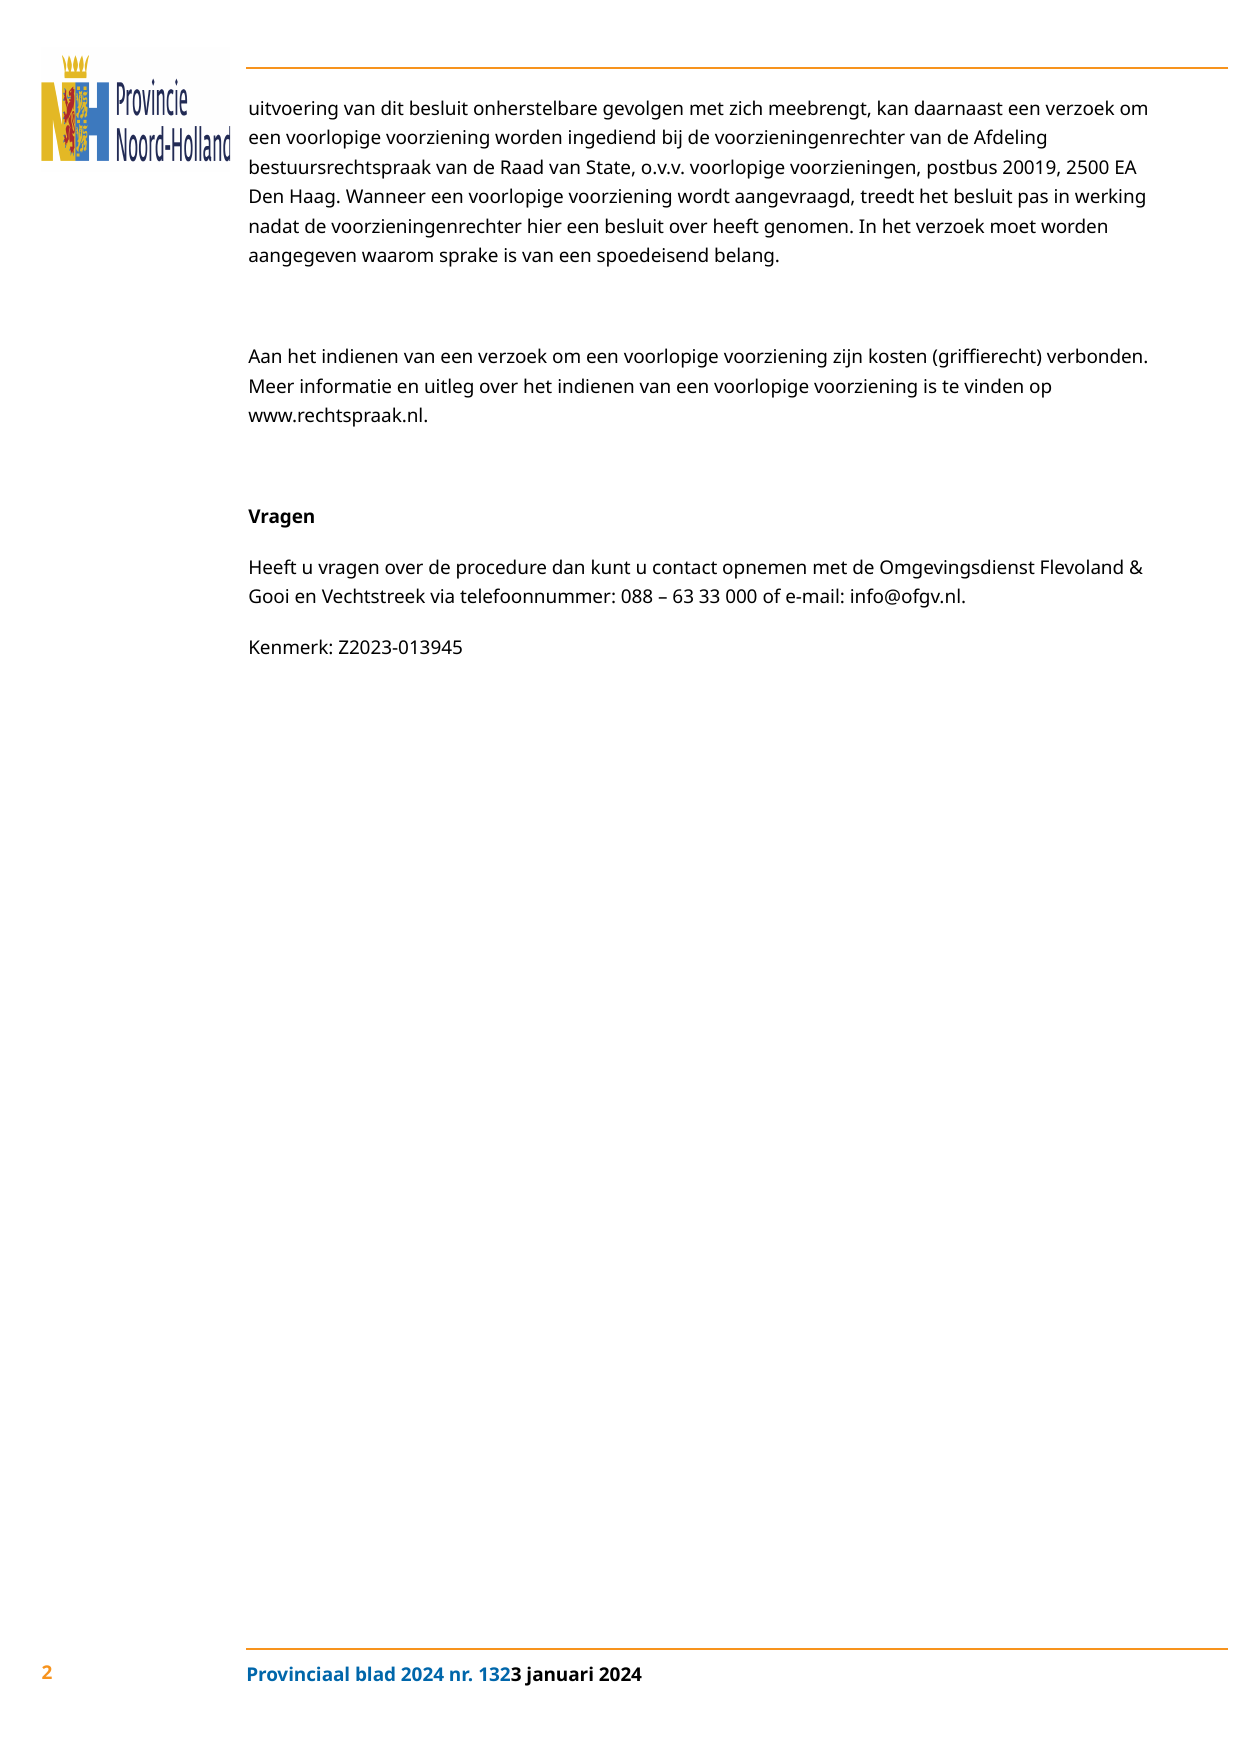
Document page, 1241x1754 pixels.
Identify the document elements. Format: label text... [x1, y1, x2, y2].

text Heeft u vragen over de procedure dan kunt u contact opnemen met de Omgevingsdienst Flevoland & Gooi en Vechtstreek via telefoonnummer: 088 – 63 33 000 of e-mail: info@ofgv.nl. [248, 554, 1152, 609]
text uitvoering van dit besluit onherstelbare gevolgen met zich meebrengt, kan daarnaast een verzoek om een voorlopige voorziening worden ingediend bij de voorzieningenrechter van de Afdeling bestuursrechtspraak van de Raad van State, o.v.v. voorlopige voorzieningen, postbus 20019, 2500 EA Den Haag. Wanneer een voorlopige voorziening wordt aangevraagd, treedt het besluit pas in werking nadat de voorzieningenrechter hier een besluit over heeft genomen. In het verzoek moet worden aangegeven waarom sprake is van een spoedeisend belang. [248, 95, 1152, 268]
text Vragen [248, 503, 1152, 529]
text Kenmerk: Z2023-013945 [248, 634, 1152, 660]
picture [41, 47, 231, 172]
text Aan het indienen van een verzoek om een voorlopige voorziening zijn kosten (griffierecht) verbonden. Meer informatie en uitleg over het indienen van een voorlopige voorziening is te vinden op www.rechtspraak.nl. [248, 343, 1152, 428]
